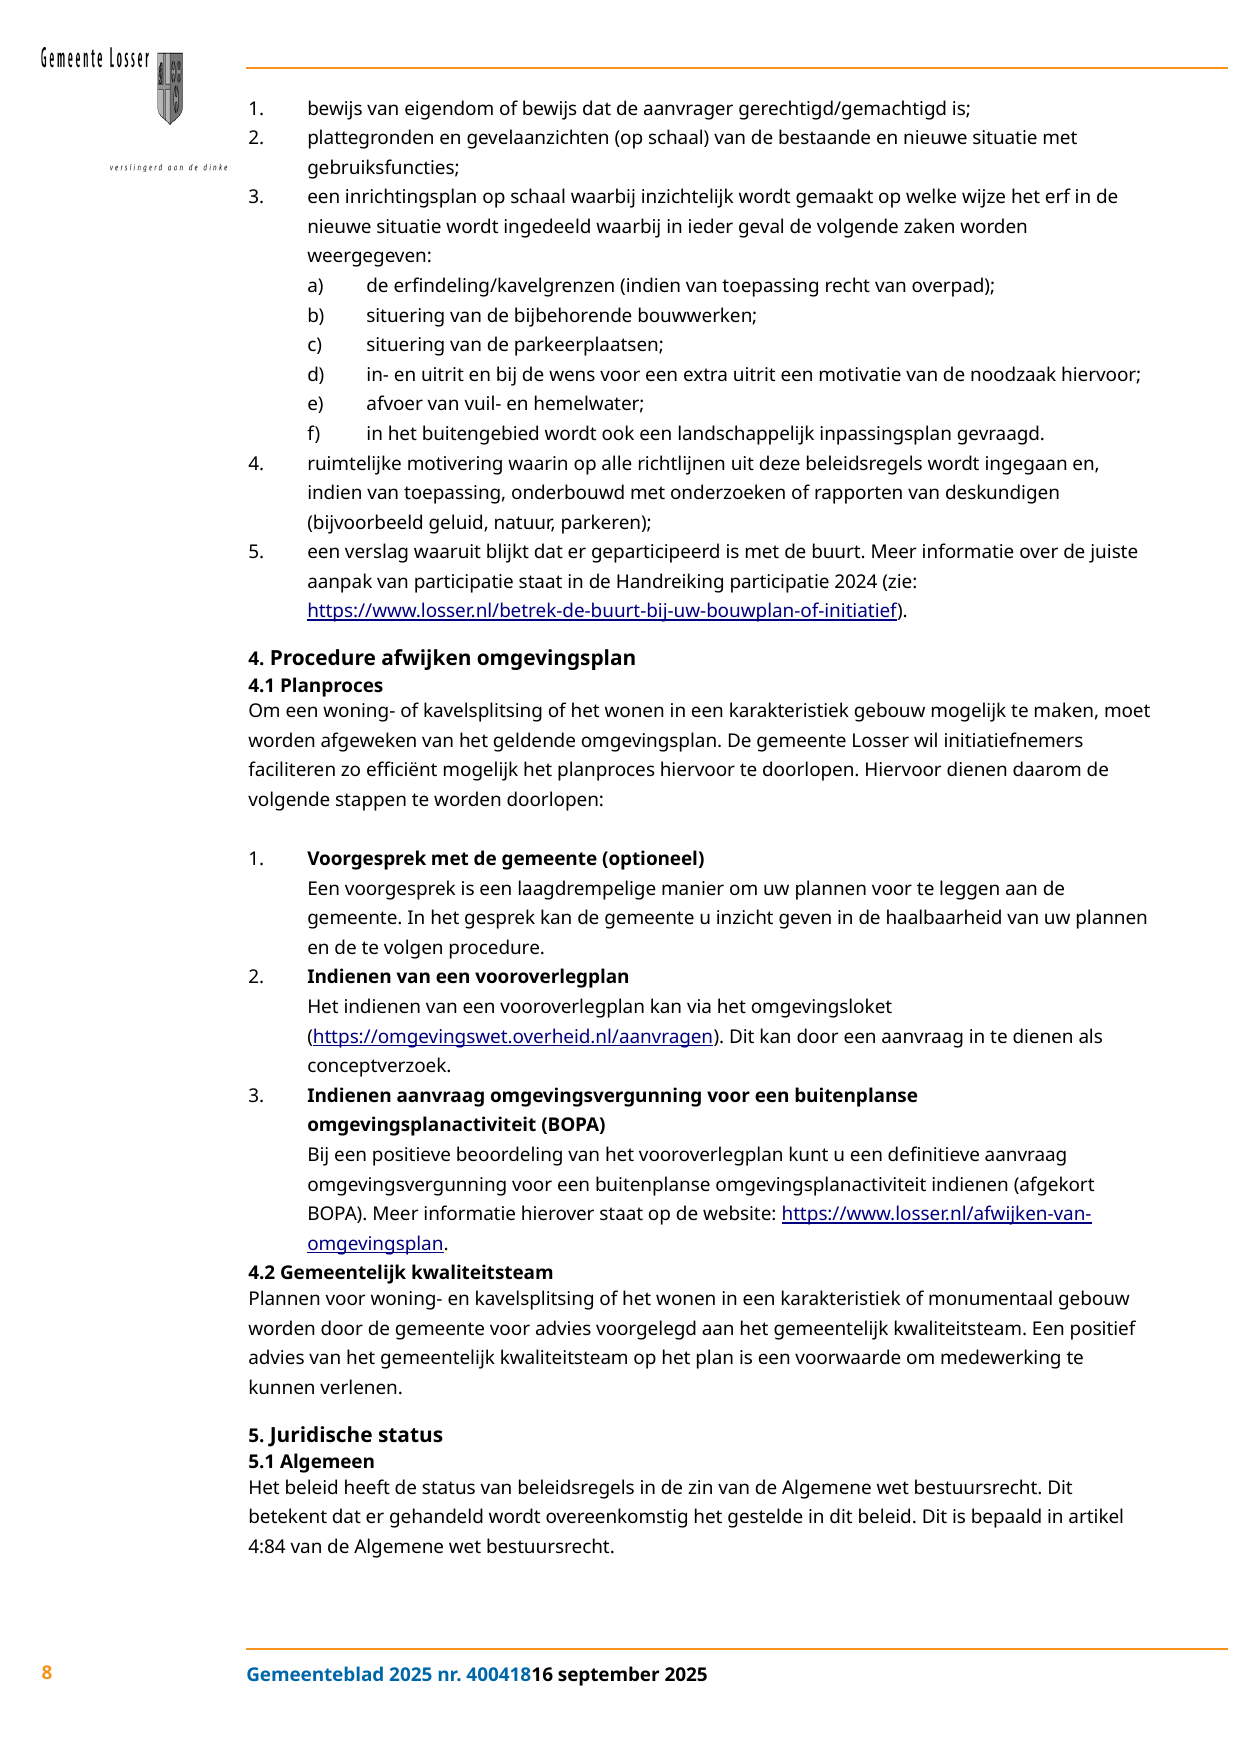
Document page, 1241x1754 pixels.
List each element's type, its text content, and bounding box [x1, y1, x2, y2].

picture [41, 47, 231, 172]
text 4. Procedure afwijken omgevingsplan [248, 643, 1152, 672]
list bewijs van eigendom of bewijs dat de aanvrager gerechtigd/gemachtigd is; [248, 95, 1152, 121]
list Bij een positieve beoordeling van het vooroverlegplan kunt u een definitieve aanvraag omgevingsvergunning voor een buitenplanse omgevingsplanactiviteit indienen (afgekort BOPA). Meer informatie hierover staat op de website: https://www.losser.nl/afwijken-van-omgevingsplan. [248, 1141, 1152, 1256]
text Om een woning- of kavelsplitsing of het wonen in een karakteristiek gebouw mogelijk te maken, moet worden afgeweken van het geldende omgevingsplan. De gemeente Losser wil initiatiefnemers faciliteren zo efficiënt mogelijk het planproces hiervoor te doorlopen. Hiervoor dienen daarom de volgende stappen te worden doorlopen: [248, 697, 1152, 812]
list afvoer van vuil- en hemelwater; [307, 391, 1152, 416]
text Het beleid heeft de status van beleidsregels in de zin van de Algemene wet bestuursrecht. Dit betekent dat er gehandeld wordt overeenkomstig het gestelde in dit beleid. Dit is bepaald in artikel 4:84 van de Algemene wet bestuursrecht. [248, 1474, 1152, 1559]
list plattegronden en gevelaanzichten (op schaal) van de bestaande en nieuwe situatie met gebruiksfuncties; [248, 124, 1152, 180]
list Indienen van een vooroverlegplan [248, 964, 1152, 989]
list een verslag waaruit blijkt dat er geparticipeerd is met de buurt. Meer informatie over de juiste aanpak van participatie staat in de Handreiking participatie 2024 (zie: https://www.losser.nl/betrek-de-buurt-bij-uw-bouwplan-of-initiatief). [248, 538, 1152, 623]
text 4.2 Gemeentelijk kwaliteitsteam [248, 1259, 1152, 1285]
list in- en uitrit en bij de wens voor een extra uitrit een motivatie van de noodzaak hiervoor; [307, 361, 1152, 387]
list situering van de parkeerplaatsen; [307, 331, 1152, 357]
list in het buitengebied wordt ook een landschappelijk inpassingsplan gevraagd. [307, 420, 1152, 446]
text 5. Juridische status [248, 1420, 1152, 1448]
list een inrichtingsplan op schaal waarbij inzichtelijk wordt gemaakt op welke wijze het erf in de nieuwe situatie wordt ingedeeld waarbij in ieder geval de volgende zaken worden weergegeven: [248, 183, 1152, 268]
text Plannen voor woning- en kavelsplitsing of het wonen in een karakteristiek of monumentaal gebouw worden door de gemeente voor advies voorgelegd aan het gemeentelijk kwaliteitsteam. Een positief advies van het gemeentelijk kwaliteitsteam op het plan is een voorwaarde om medewerking te kunnen verlenen. [248, 1285, 1152, 1400]
list Het indienen van een vooroverlegplan kan via het omgevingsloket (https://omgevingswet.overheid.nl/aanvragen). Dit kan door een aanvraag in te dienen als conceptverzoek. [248, 993, 1152, 1078]
text 5.1 Algemeen [248, 1448, 1152, 1474]
list Een voorgesprek is een laagdrempelige manier om uw plannen voor te leggen aan de gemeente. In het gesprek kan de gemeente u inzicht geven in de haalbaarheid van uw plannen en de te volgen procedure. [248, 875, 1152, 960]
list de erfindeling/kavelgrenzen (indien van toepassing recht van overpad); [307, 272, 1152, 298]
list situering van de bijbehorende bouwwerken; [307, 302, 1152, 328]
text 4.1 Planproces [248, 672, 1152, 697]
list Indienen aanvraag omgevingsvergunning voor een buitenplanse omgevingsplanactiviteit (BOPA) [248, 1082, 1152, 1137]
list ruimtelijke motivering waarin op alle richtlijnen uit deze beleidsregels wordt ingegaan en, indien van toepassing, onderbouwd met onderzoeken of rapporten van deskundigen (bijvoorbeeld geluid, natuur, parkeren); [248, 450, 1152, 535]
list Voorgesprek met de gemeente (optioneel) [248, 845, 1152, 871]
